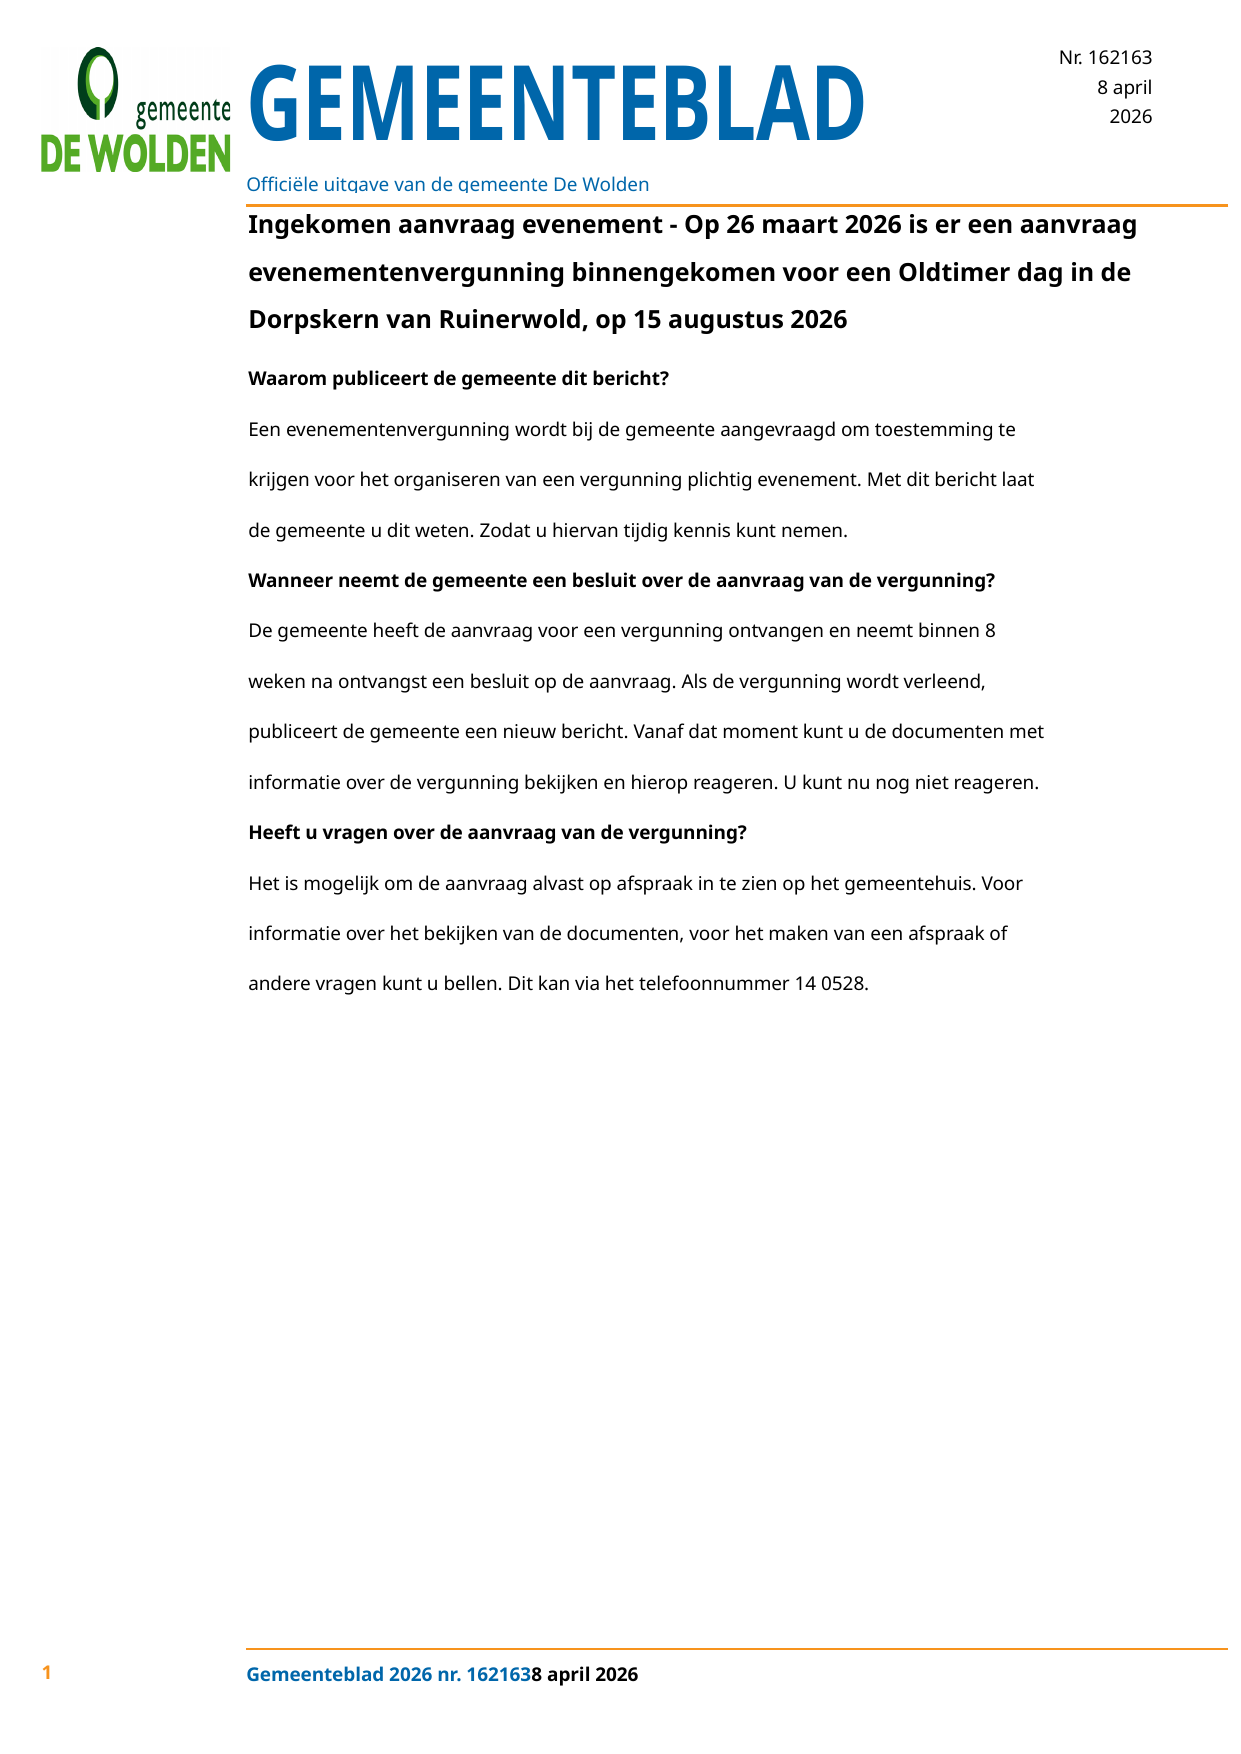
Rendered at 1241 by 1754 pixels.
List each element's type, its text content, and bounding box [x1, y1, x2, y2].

text Heeft u vragen over de aanvraag van de vergunning? [248, 819, 1152, 845]
text Wanneer neemt de gemeente een besluit over de aanvraag van de vergunning? [248, 567, 1152, 593]
text informatie over de vergunning bekijken en hierop reageren. U kunt nu nog niet reageren. [248, 769, 1152, 794]
text Waarom publiceert de gemeente dit bericht? [248, 366, 1152, 391]
text de gemeente u dit weten. Zodat u hiervan tijdig kennis kunt nemen. [248, 517, 1152, 542]
text Ingekomen aanvraag evenement - Op 26 maart 2026 is er een aanvraag evenementenvergunning binnengekomen voor een Oldtimer dag in de Dorpskern van Ruinerwold, op 15 augustus 2026 [248, 207, 1152, 336]
text Een evenementenvergunning wordt bij de gemeente aangevraagd om toestemming te [248, 416, 1152, 442]
text informatie over het bekijken van de documenten, voor het maken van een afspraak of [248, 920, 1152, 946]
text Het is mogelijk om de aanvraag alvast op afspraak in te zien op het gemeentehuis. Voor [248, 870, 1152, 895]
text publiceert de gemeente een nieuw bericht. Vanaf dat moment kunt u de documenten met [248, 718, 1152, 744]
picture [41, 47, 231, 172]
text andere vragen kunt u bellen. Dit kan via het telefoonnummer 14 0528. [248, 971, 1152, 996]
text De gemeente heeft de aanvraag voor een vergunning ontvangen en neemt binnen 8 [248, 618, 1152, 643]
text weken na ontvangst een besluit op de aanvraag. Als de vergunning wordt verleend, [248, 668, 1152, 694]
text krijgen voor het organiseren van een vergunning plichtig evenement. Met dit bericht laat [248, 466, 1152, 492]
